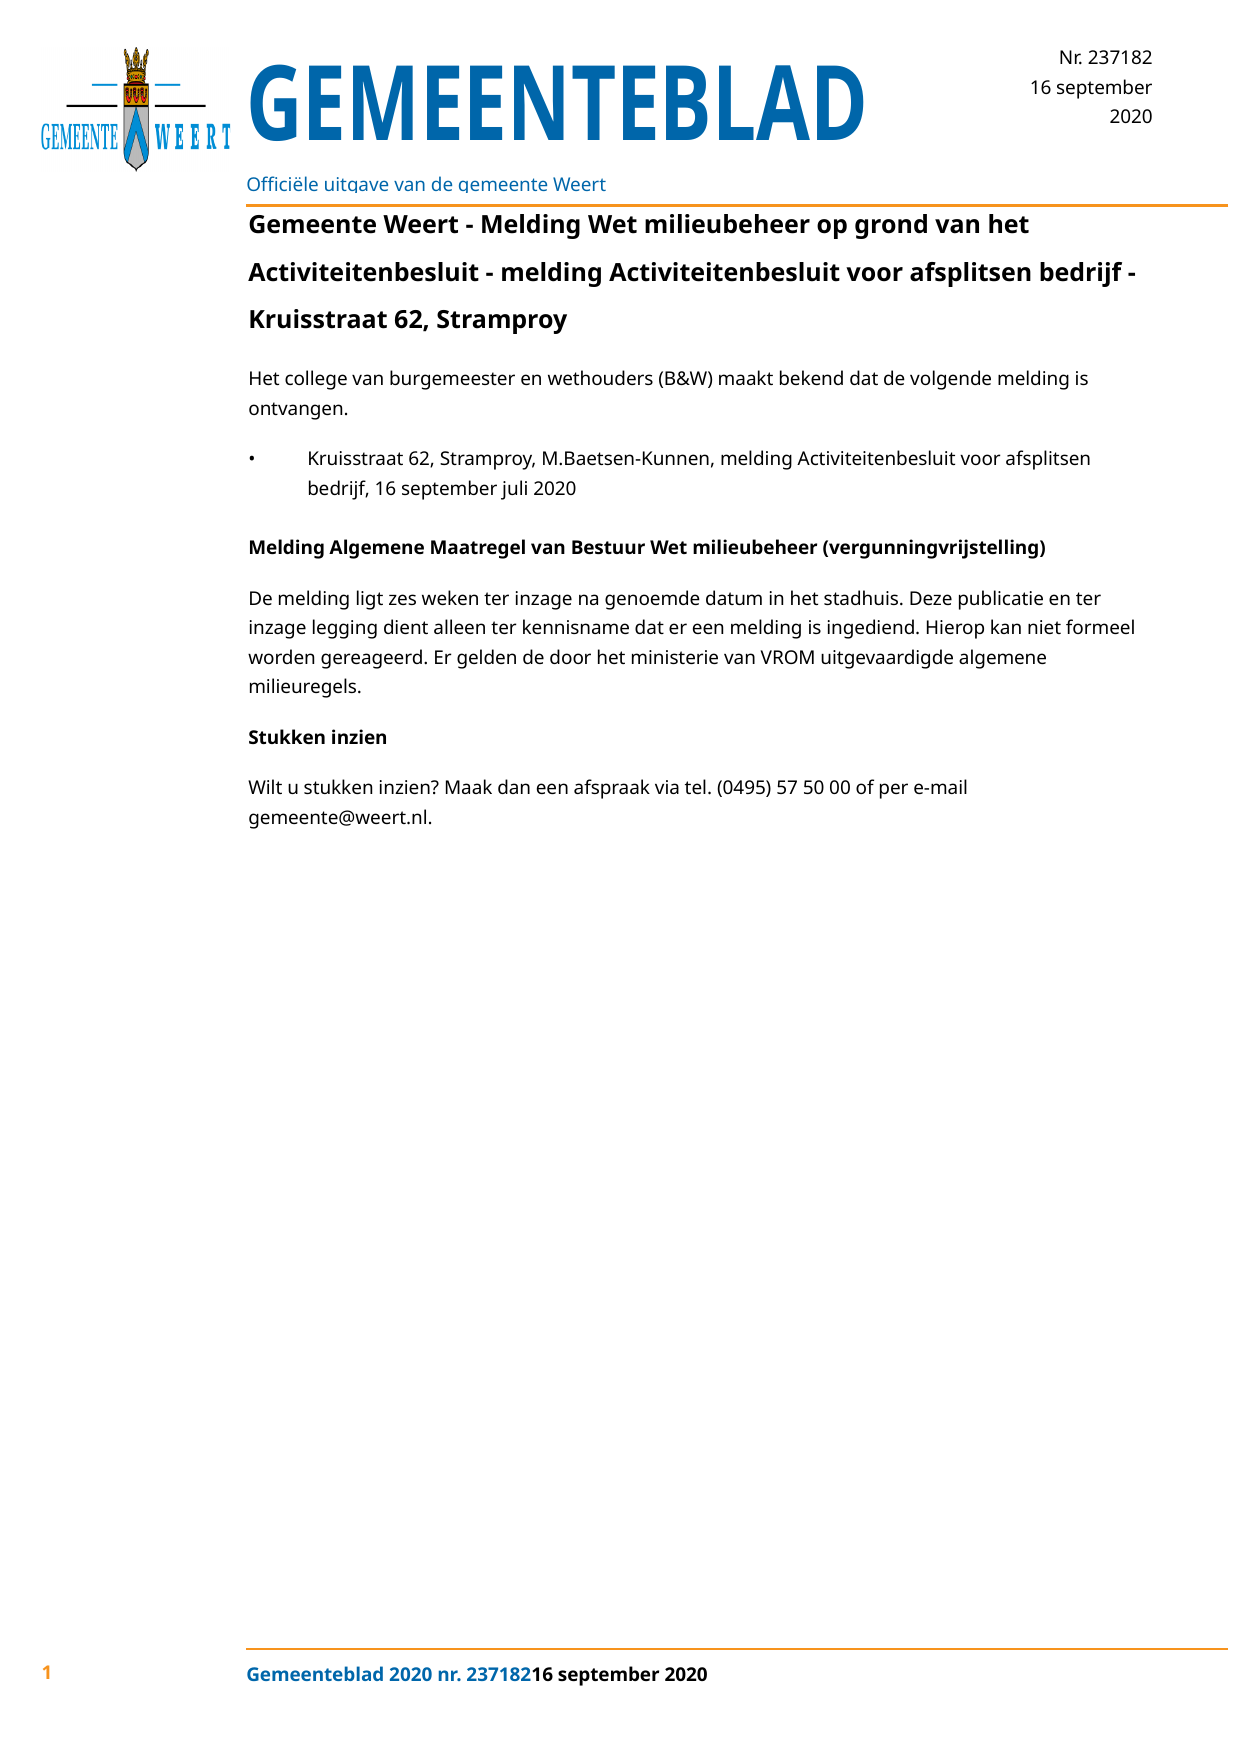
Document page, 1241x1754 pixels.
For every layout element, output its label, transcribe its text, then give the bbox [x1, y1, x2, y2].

text Wilt u stukken inzien? Maak dan een afspraak via tel. (0495) 57 50 00 of per e-mail gemeente@weert.nl. [248, 774, 1152, 829]
picture [41, 47, 231, 172]
text Het college van burgemeester en wethouders (B&W) maakt bekend dat de volgende melding is ontvangen. [248, 366, 1152, 421]
list Kruisstraat 62, Stramproy, M.Baetsen-Kunnen, melding Activiteitenbesluit voor afsplitsen bedrijf, 16 september juli 2020 [248, 446, 1152, 501]
text Stukken inzien [248, 724, 1152, 749]
text Melding Algemene Maatregel van Bestuur Wet milieubeheer (vergunningvrijstelling) [248, 534, 1152, 560]
text De melding ligt zes weken ter inzage na genoemde datum in het stadhuis. Deze publicatie en ter inzage legging dient alleen ter kennisname dat er een melding is ingediend. Hierop kan niet formeel worden gereageerd. Er gelden de door het ministerie van VROM uitgevaardigde algemene milieuregels. [248, 585, 1152, 699]
text Gemeente Weert - Melding Wet milieubeheer op grond van het Activiteitenbesluit - melding Activiteitenbesluit voor afsplitsen bedrijf - Kruisstraat 62, Stramproy [248, 207, 1152, 336]
